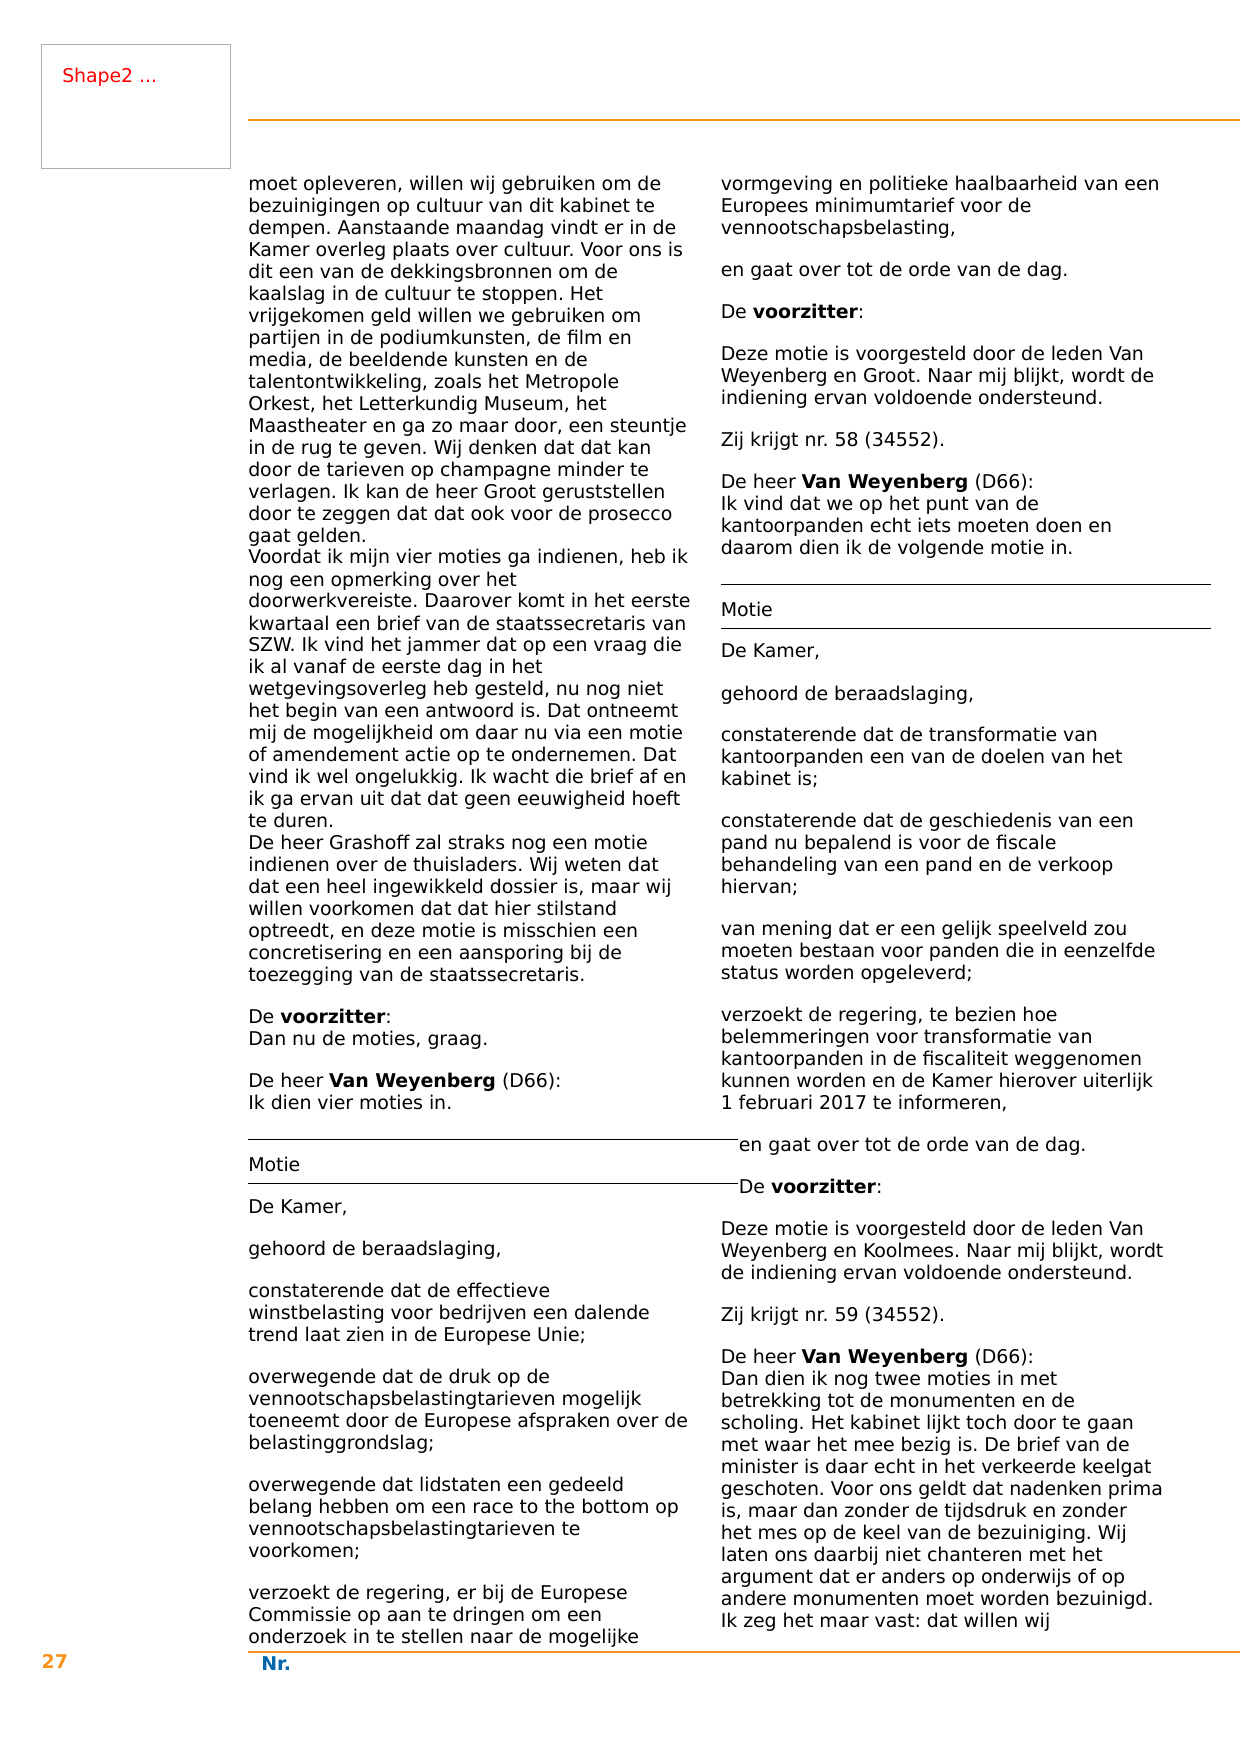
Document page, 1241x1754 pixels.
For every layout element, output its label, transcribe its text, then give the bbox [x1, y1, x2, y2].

text verzoekt de regering, er bij de Europese Commissie op aan te dringen om een onderzoek in te stellen naar de mogelijke [248, 1582, 691, 1647]
text Voordat ik mijn vier moties ga indienen, heb ik nog een opmerking over het doorwerkvereiste. Daarover komt in het eerste kwartaal een brief van de staatssecretaris van SZW. Ik vind het jammer dat op een vraag die ik al vanaf de eerste dag in het wetgevingsoverleg heb gesteld, nu nog niet het begin van een antwoord is. Dat ontneemt mij de mogelijkheid om daar nu via een motie of amendement actie op te ondernemen. Dat vind ik wel ongelukkig. Ik wacht die brief af en ik ga ervan uit dat dat geen eeuwigheid hoeft te duren. [248, 546, 691, 832]
text De voorzitter: [721, 301, 1163, 323]
text Zij krijgt nr. 59 (34552). [721, 1304, 1163, 1326]
text De Kamer, [248, 1196, 691, 1218]
text moet opleveren, willen wij gebruiken om de bezuinigingen op cultuur van dit kabinet te dempen. Aanstaande maandag vindt er in de Kamer overleg plaats over cultuur. Voor ons is dit een van de dekkingsbronnen om de kaalslag in de cultuur te stoppen. Het vrijgekomen geld willen we gebruiken om partijen in de podiumkunsten, de film en media, de beeldende kunsten en de talentontwikkeling, zoals het Metropole Orkest, het Letterkundig Museum, het Maastheater en ga zo maar door, een steuntje in de rug te geven. Wij denken dat dat kan door de tarieven op champagne minder te verlagen. Ik kan de heer Groot geruststellen door te zeggen dat dat ook voor de prosecco gaat gelden. [248, 173, 691, 546]
text gehoord de beraadslaging, [248, 1238, 691, 1260]
text De heer Van Weyenberg (D66): [248, 1070, 691, 1092]
text overwegende dat de druk op de vennootschapsbelastingtarieven mogelijk toeneemt door de Europese afspraken over de belastinggrondslag; [248, 1366, 691, 1454]
text Deze motie is voorgesteld door de leden Van Weyenberg en Groot. Naar mij blijkt, wordt de indiening ervan voldoende ondersteund. [721, 343, 1163, 409]
text Deze motie is voorgesteld door de leden Van Weyenberg en Koolmees. Naar mij blijkt, wordt de indiening ervan voldoende ondersteund. [721, 1218, 1163, 1284]
text vormgeving en politieke haalbaarheid van een Europees minimumtarief voor de vennootschapsbelasting, [721, 173, 1163, 239]
text Dan dien ik nog twee moties in met betrekking tot de monumenten en de scholing. Het kabinet lijkt toch door te gaan met waar het mee bezig is. De brief van de minister is daar echt in het verkeerde keelgat geschoten. Voor ons geldt dat nadenken prima is, maar dan zonder de tijdsdruk en zonder het mes op de keel van de bezuiniging. Wij laten ons daarbij niet chanteren met het argument dat er anders op onderwijs of op andere monumenten moet worden bezuinigd. Ik zeg het maar vast: dat willen wij [721, 1368, 1163, 1632]
text verzoekt de regering, te bezien hoe belemmeringen voor transformatie van kantoorpanden in de fiscaliteit weggenomen kunnen worden en de Kamer hierover uiterlijk 1 februari 2017 te informeren, [721, 1004, 1163, 1114]
text De heer Grashoff zal straks nog een motie indienen over de thuisladers. Wij weten dat dat een heel ingewikkeld dossier is, maar wij willen voorkomen dat dat hier stilstand optreedt, en deze motie is misschien een concretisering en een aansporing bij de toezegging van de staatssecretaris. [248, 832, 691, 986]
text constaterende dat de effectieve winstbelasting voor bedrijven een dalende trend laat zien in de Europese Unie; [248, 1280, 691, 1346]
text van mening dat er een gelijk speelveld zou moeten bestaan voor panden die in eenzelfde status worden opgeleverd; [721, 918, 1163, 984]
text De Kamer, [721, 640, 1163, 662]
text constaterende dat de geschiedenis van een pand nu bepalend is voor de fiscale behandeling van een pand en de verkoop hiervan; [721, 810, 1163, 898]
text overwegende dat lidstaten een gedeeld belang hebben om een race to the bottom op vennootschapsbelastingtarieven te voorkomen; [248, 1474, 691, 1562]
text gehoord de beraadslaging, [721, 682, 1163, 704]
text De voorzitter: [721, 1176, 1163, 1198]
text De voorzitter: [248, 1006, 691, 1028]
text constaterende dat de transformatie van kantoorpanden een van de doelen van het kabinet is; [721, 724, 1163, 790]
text Motie [248, 1154, 691, 1176]
text Motie [721, 598, 1163, 620]
text Dan nu de moties, graag. [248, 1028, 691, 1050]
text Ik vind dat we op het punt van de kantoorpanden echt iets moeten doen en daarom dien ik de volgende motie in. [721, 493, 1163, 558]
text De heer Van Weyenberg (D66): [721, 471, 1163, 493]
text en gaat over tot de orde van de dag. [721, 259, 1163, 281]
text Ik dien vier moties in. [248, 1092, 691, 1114]
text Zij krijgt nr. 58 (34552). [721, 429, 1163, 451]
text De heer Van Weyenberg (D66): [721, 1346, 1163, 1368]
text en gaat over tot de orde van de dag. [721, 1134, 1163, 1156]
